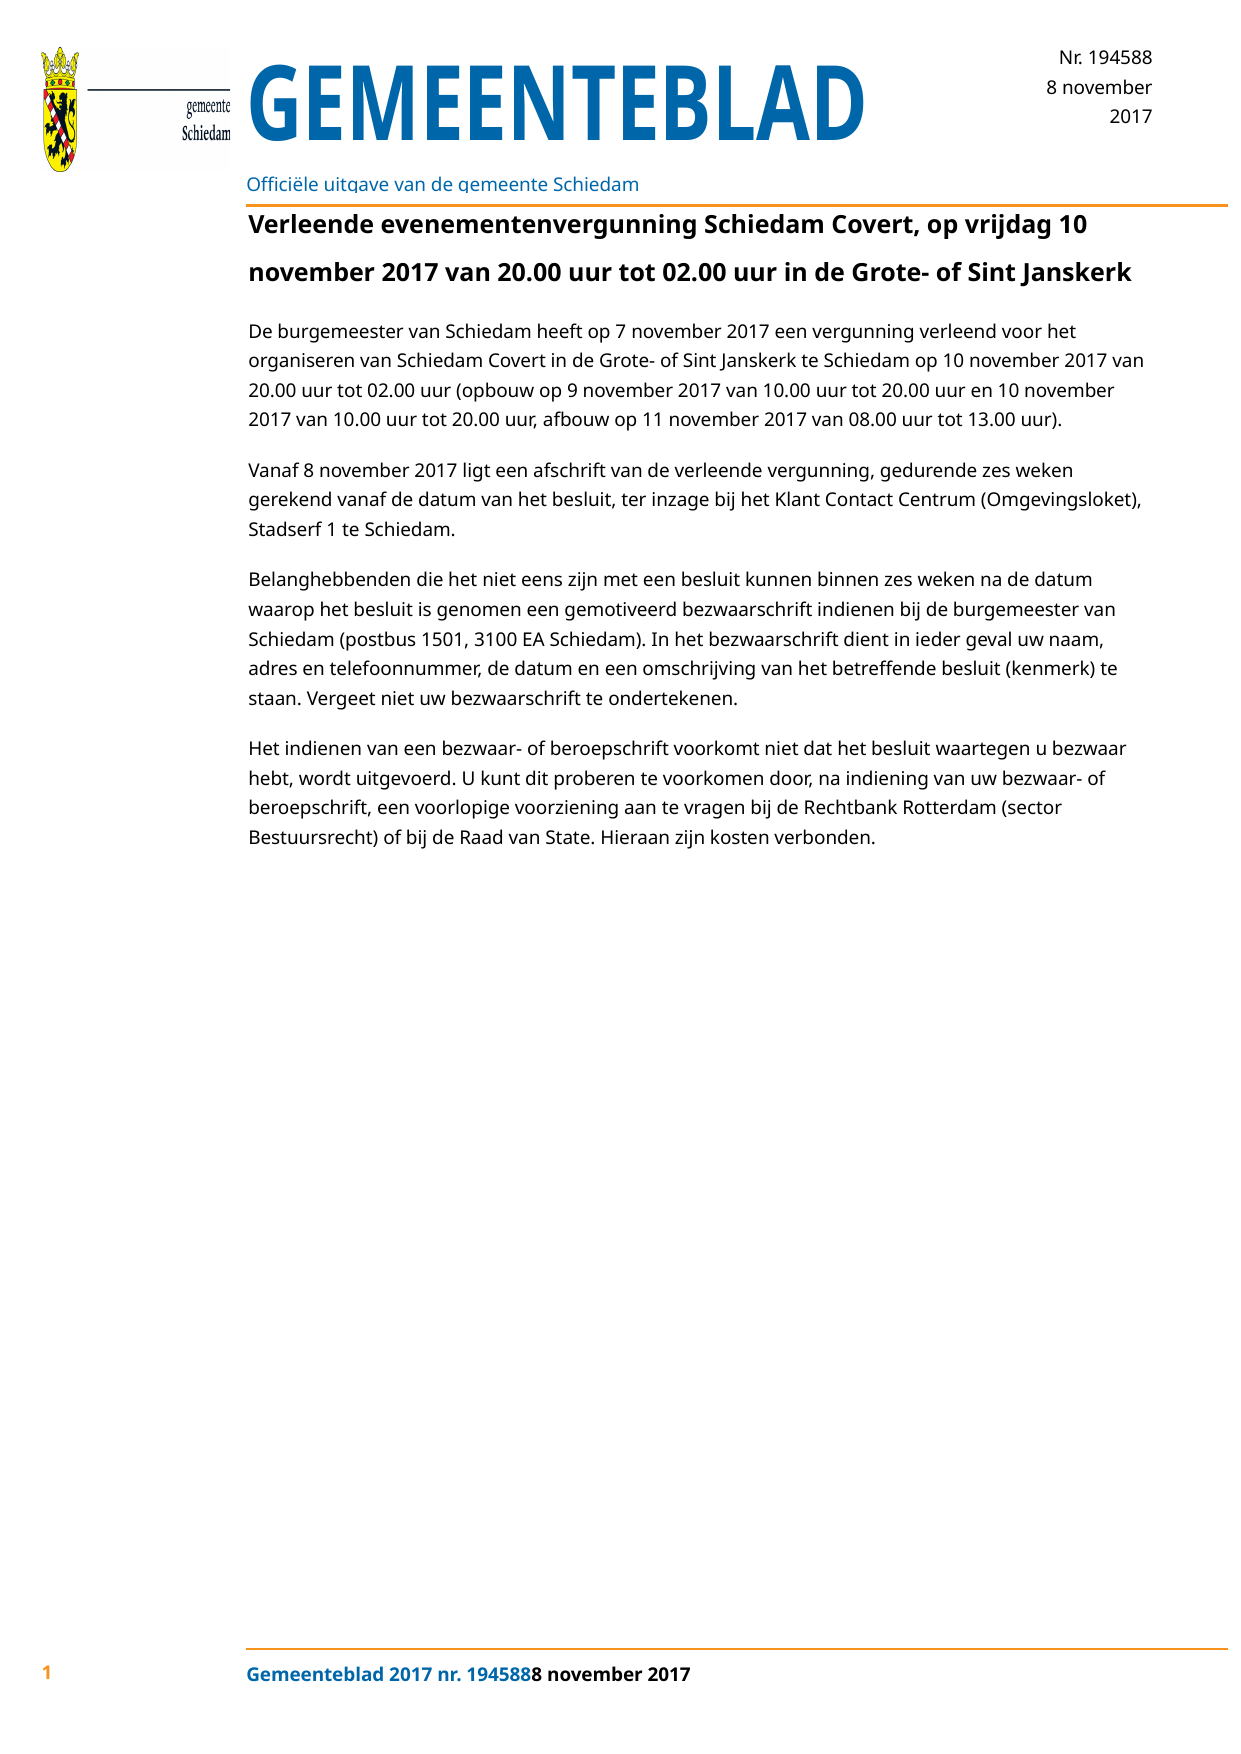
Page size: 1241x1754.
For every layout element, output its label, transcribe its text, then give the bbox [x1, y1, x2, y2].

picture [41, 47, 231, 172]
text Verleende evenementenvergunning Schiedam Covert, op vrijdag 10 november 2017 van 20.00 uur tot 02.00 uur in de Grote- of Sint Janskerk [248, 207, 1152, 288]
text Het indienen van een bezwaar- of beroepschrift voorkomt niet dat het besluit waartegen u bezwaar hebt, wordt uitgevoerd. U kunt dit proberen te voorkomen door, na indiening van uw bezwaar- of beroepschrift, een voorlopige voorziening aan te vragen bij de Rechtbank Rotterdam (sector Bestuursrecht) of bij de Raad van State. Hieraan zijn kosten verbonden. [248, 735, 1152, 850]
text Vanaf 8 november 2017 ligt een afschrift van de verleende vergunning, gedurende zes weken gerekend vanaf de datum van het besluit, ter inzage bij het Klant Contact Centrum (Omgevingsloket), Stadserf 1 te Schiedam. [248, 457, 1152, 542]
text De burgemeester van Schiedam heeft op 7 november 2017 een vergunning verleend voor het organiseren van Schiedam Covert in de Grote- of Sint Janskerk te Schiedam op 10 november 2017 van 20.00 uur tot 02.00 uur (opbouw op 9 november 2017 van 10.00 uur tot 20.00 uur en 10 november 2017 van 10.00 uur tot 20.00 uur, afbouw op 11 november 2017 van 08.00 uur tot 13.00 uur). [248, 318, 1152, 432]
text Belanghebbenden die het niet eens zijn met een besluit kunnen binnen zes weken na de datum waarop het besluit is genomen een gemotiveerd bezwaarschrift indienen bij de burgemeester van Schiedam (postbus 1501, 3100 EA Schiedam). In het bezwaarschrift dient in ieder geval uw naam, adres en telefoonnummer, de datum en een omschrijving van het betreffende besluit (kenmerk) te staan. Vergeet niet uw bezwaarschrift te ondertekenen. [248, 567, 1152, 711]
